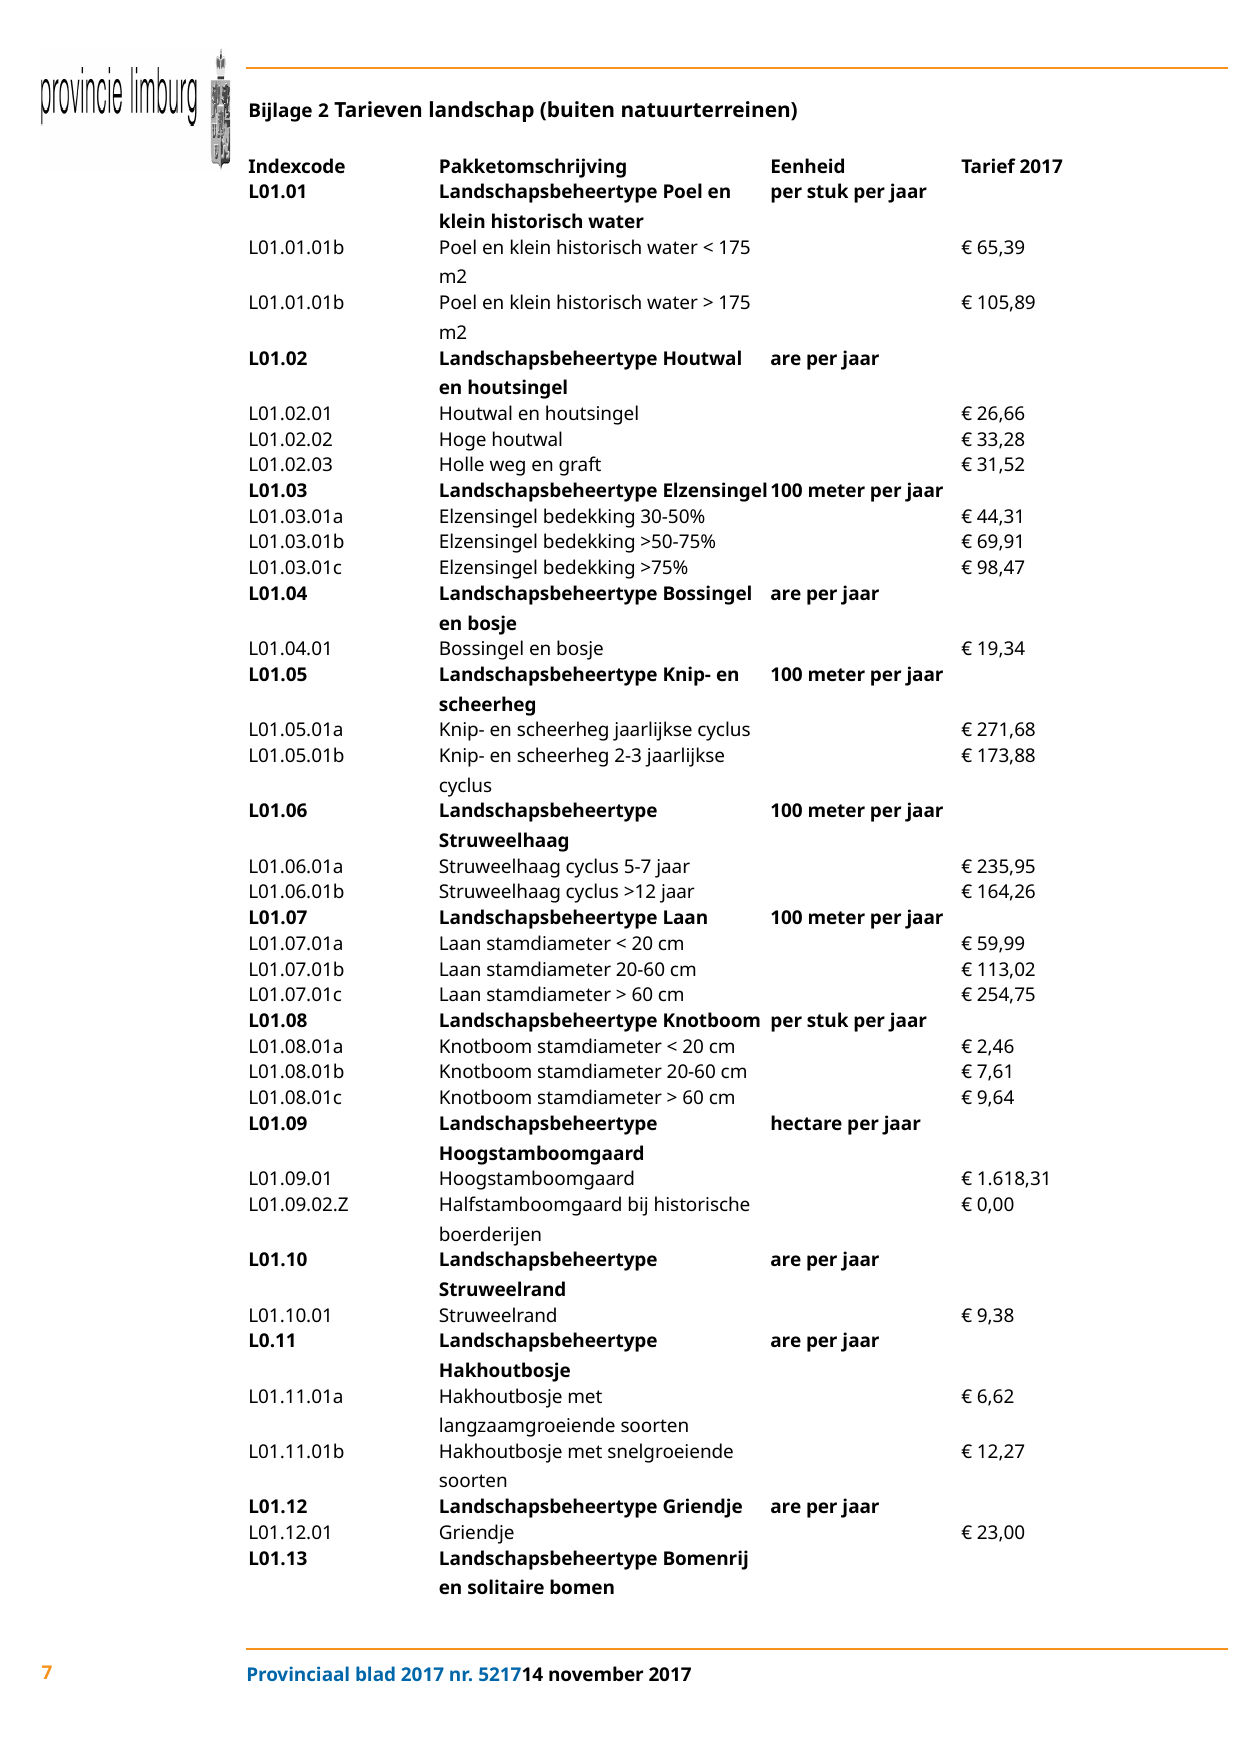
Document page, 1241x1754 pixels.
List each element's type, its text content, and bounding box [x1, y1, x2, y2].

table_cell € 59,99 [961, 930, 1152, 956]
table_cell L01.03.01c [248, 554, 439, 580]
table_cell Laan stamdiameter < 20 cm [439, 930, 770, 956]
table_cell [770, 234, 961, 289]
table_cell € 26,66 [961, 400, 1152, 426]
table_cell 100 meter per jaar [770, 661, 961, 716]
table_cell [961, 904, 1152, 930]
table_cell L01.05.01b [248, 742, 439, 797]
table_cell € 69,91 [961, 529, 1152, 554]
table_cell € 98,47 [961, 554, 1152, 580]
table_cell [961, 1328, 1152, 1383]
table_cell [961, 1494, 1152, 1519]
table_cell [770, 1191, 961, 1246]
table_cell [770, 1438, 961, 1493]
table_cell € 44,31 [961, 503, 1152, 529]
table_cell [770, 451, 961, 477]
table_cell [770, 1383, 961, 1438]
table_cell [961, 179, 1152, 234]
table_cell Landschapsbeheertype Knotboom [439, 1007, 770, 1033]
table_cell [770, 635, 961, 661]
table_cell L01.06.01a [248, 853, 439, 878]
table_cell 100 meter per jaar [770, 798, 961, 853]
table_cell L01.11.01b [248, 1438, 439, 1493]
table_cell L01.10.01 [248, 1302, 439, 1327]
table_cell € 2,46 [961, 1033, 1152, 1059]
table_cell 100 meter per jaar [770, 904, 961, 930]
table_cell Landschapsbeheertype Laan [439, 904, 770, 930]
table_cell [770, 1165, 961, 1191]
table_cell € 173,88 [961, 742, 1152, 797]
table_cell [770, 1033, 961, 1059]
table_cell L01.02 [248, 345, 439, 400]
table_cell € 33,28 [961, 426, 1152, 451]
table_cell Landschapsbeheertype Bossingel en bosje [439, 580, 770, 635]
table_cell [961, 580, 1152, 635]
picture [41, 47, 231, 172]
table_header Pakketomschrijving [439, 153, 770, 179]
table_cell [770, 1059, 961, 1084]
table_cell € 31,52 [961, 451, 1152, 477]
table_cell L01.13 [248, 1545, 439, 1600]
table_cell L01.09.02.Z [248, 1191, 439, 1246]
table_cell [961, 1545, 1152, 1600]
table_cell L01.07.01b [248, 956, 439, 981]
table_cell [770, 853, 961, 878]
table_cell Landschapsbeheertype Bomenrij en solitaire bomen [439, 1545, 770, 1600]
table_cell Struweelrand [439, 1302, 770, 1327]
table_cell Bossingel en bosje [439, 635, 770, 661]
table_cell L01.06.01b [248, 879, 439, 904]
table_cell Knip- en scheerheg 2-3 jaarlijkse cyclus [439, 742, 770, 797]
table_cell Hoge houtwal [439, 426, 770, 451]
table_cell [770, 289, 961, 345]
table_cell [961, 1246, 1152, 1302]
table_cell L01.03.01a [248, 503, 439, 529]
table_cell L01.04.01 [248, 635, 439, 661]
table_cell L01.07.01c [248, 981, 439, 1007]
table_cell € 7,61 [961, 1059, 1152, 1084]
table_cell Knotboom stamdiameter > 60 cm [439, 1084, 770, 1110]
table_cell [770, 1519, 961, 1545]
table_cell are per jaar [770, 1246, 961, 1302]
table_header Indexcode [248, 153, 439, 179]
table_cell L01.01 [248, 179, 439, 234]
table_cell [770, 1084, 961, 1110]
table_cell Landschapsbeheertype Hoogstamboomgaard [439, 1110, 770, 1165]
table_cell L01.08 [248, 1007, 439, 1033]
table_cell 100 meter per jaar [770, 477, 961, 503]
table_cell Holle weg en graft [439, 451, 770, 477]
table_cell [961, 345, 1152, 400]
table_cell Halfstamboomgaard bij historische boerderijen [439, 1191, 770, 1246]
table_cell [770, 400, 961, 426]
table_cell [770, 956, 961, 981]
table_cell Laan stamdiameter 20-60 cm [439, 956, 770, 981]
table_cell € 235,95 [961, 853, 1152, 878]
table_cell Struweelhaag cyclus 5-7 jaar [439, 853, 770, 878]
table_cell Griendje [439, 1519, 770, 1545]
table_cell [770, 742, 961, 797]
table_cell € 271,68 [961, 716, 1152, 742]
table_cell are per jaar [770, 1328, 961, 1383]
table_cell € 0,00 [961, 1191, 1152, 1246]
table_cell per stuk per jaar [770, 1007, 961, 1033]
table_cell [961, 1110, 1152, 1165]
table_cell Landschapsbeheertype Elzensingel [439, 477, 770, 503]
table_cell Landschapsbeheertype Struweelrand [439, 1246, 770, 1302]
table_cell Hakhoutbosje met snelgroeiende soorten [439, 1438, 770, 1493]
table_cell € 23,00 [961, 1519, 1152, 1545]
table_cell Knotboom stamdiameter < 20 cm [439, 1033, 770, 1059]
table_cell L01.08.01a [248, 1033, 439, 1059]
table_cell € 65,39 [961, 234, 1152, 289]
table_cell L01.09 [248, 1110, 439, 1165]
table_cell L01.11.01a [248, 1383, 439, 1438]
table_cell Poel en klein historisch water < 175 m2 [439, 234, 770, 289]
table_cell are per jaar [770, 1494, 961, 1519]
table_cell L01.01.01b [248, 234, 439, 289]
table_cell [770, 529, 961, 554]
table_cell L01.10 [248, 1246, 439, 1302]
table_cell L01.03 [248, 477, 439, 503]
table_cell [770, 930, 961, 956]
table_cell Knip- en scheerheg jaarlijkse cyclus [439, 716, 770, 742]
table_cell [770, 1545, 961, 1600]
table_header Eenheid [770, 153, 961, 179]
table_cell [770, 426, 961, 451]
table_cell L01.04 [248, 580, 439, 635]
table_cell € 1.618,31 [961, 1165, 1152, 1191]
table_cell Elzensingel bedekking >50-75% [439, 529, 770, 554]
table_cell L01.05.01a [248, 716, 439, 742]
table_cell L01.02.03 [248, 451, 439, 477]
table_cell are per jaar [770, 345, 961, 400]
table_cell € 12,27 [961, 1438, 1152, 1493]
table_cell L01.07 [248, 904, 439, 930]
table_cell per stuk per jaar [770, 179, 961, 234]
table_cell € 9,64 [961, 1084, 1152, 1110]
table_cell L01.03.01b [248, 529, 439, 554]
table_cell € 9,38 [961, 1302, 1152, 1327]
table_cell Houtwal en houtsingel [439, 400, 770, 426]
table_cell Hakhoutbosje met langzaamgroeiende soorten [439, 1383, 770, 1438]
table_cell € 254,75 [961, 981, 1152, 1007]
table_cell L01.06 [248, 798, 439, 853]
table_cell [770, 1302, 961, 1327]
table_cell € 6,62 [961, 1383, 1152, 1438]
table_cell L01.02.01 [248, 400, 439, 426]
table_cell are per jaar [770, 580, 961, 635]
table_cell Elzensingel bedekking 30-50% [439, 503, 770, 529]
table_cell Landschapsbeheertype Griendje [439, 1494, 770, 1519]
table_cell [770, 716, 961, 742]
table_cell Elzensingel bedekking >75% [439, 554, 770, 580]
table_cell [770, 879, 961, 904]
table_cell L01.05 [248, 661, 439, 716]
table_cell hectare per jaar [770, 1110, 961, 1165]
table_cell Landschapsbeheertype Knip- en scheerheg [439, 661, 770, 716]
table_cell L01.08.01b [248, 1059, 439, 1084]
table_cell L01.08.01c [248, 1084, 439, 1110]
table_cell [770, 503, 961, 529]
table_cell Landschapsbeheertype Houtwal en houtsingel [439, 345, 770, 400]
table_cell [961, 1007, 1152, 1033]
table_cell L01.01.01b [248, 289, 439, 345]
table_cell L01.12 [248, 1494, 439, 1519]
table_cell Knotboom stamdiameter 20-60 cm [439, 1059, 770, 1084]
table_cell [961, 798, 1152, 853]
table_cell Struweelhaag cyclus >12 jaar [439, 879, 770, 904]
table_cell Poel en klein historisch water > 175 m2 [439, 289, 770, 345]
table_cell € 113,02 [961, 956, 1152, 981]
table_header Tarief 2017 [961, 153, 1152, 179]
table_cell L01.07.01a [248, 930, 439, 956]
table_cell [961, 477, 1152, 503]
table_cell € 164,26 [961, 879, 1152, 904]
table_cell € 19,34 [961, 635, 1152, 661]
table_cell Landschapsbeheertype Poel en klein historisch water [439, 179, 770, 234]
table_cell L01.09.01 [248, 1165, 439, 1191]
table_cell L01.12.01 [248, 1519, 439, 1545]
table_cell Landschapsbeheertype Hakhoutbosje [439, 1328, 770, 1383]
table_cell € 105,89 [961, 289, 1152, 345]
table_cell [961, 661, 1152, 716]
table_cell [770, 554, 961, 580]
table_cell Hoogstamboomgaard [439, 1165, 770, 1191]
text Bijlage 2 Tarieven landschap (buiten natuurterreinen) [248, 95, 1152, 123]
table_cell L01.02.02 [248, 426, 439, 451]
table_cell Landschapsbeheertype Struweelhaag [439, 798, 770, 853]
table_cell [770, 981, 961, 1007]
table_cell L0.11 [248, 1328, 439, 1383]
table_cell Laan stamdiameter > 60 cm [439, 981, 770, 1007]
